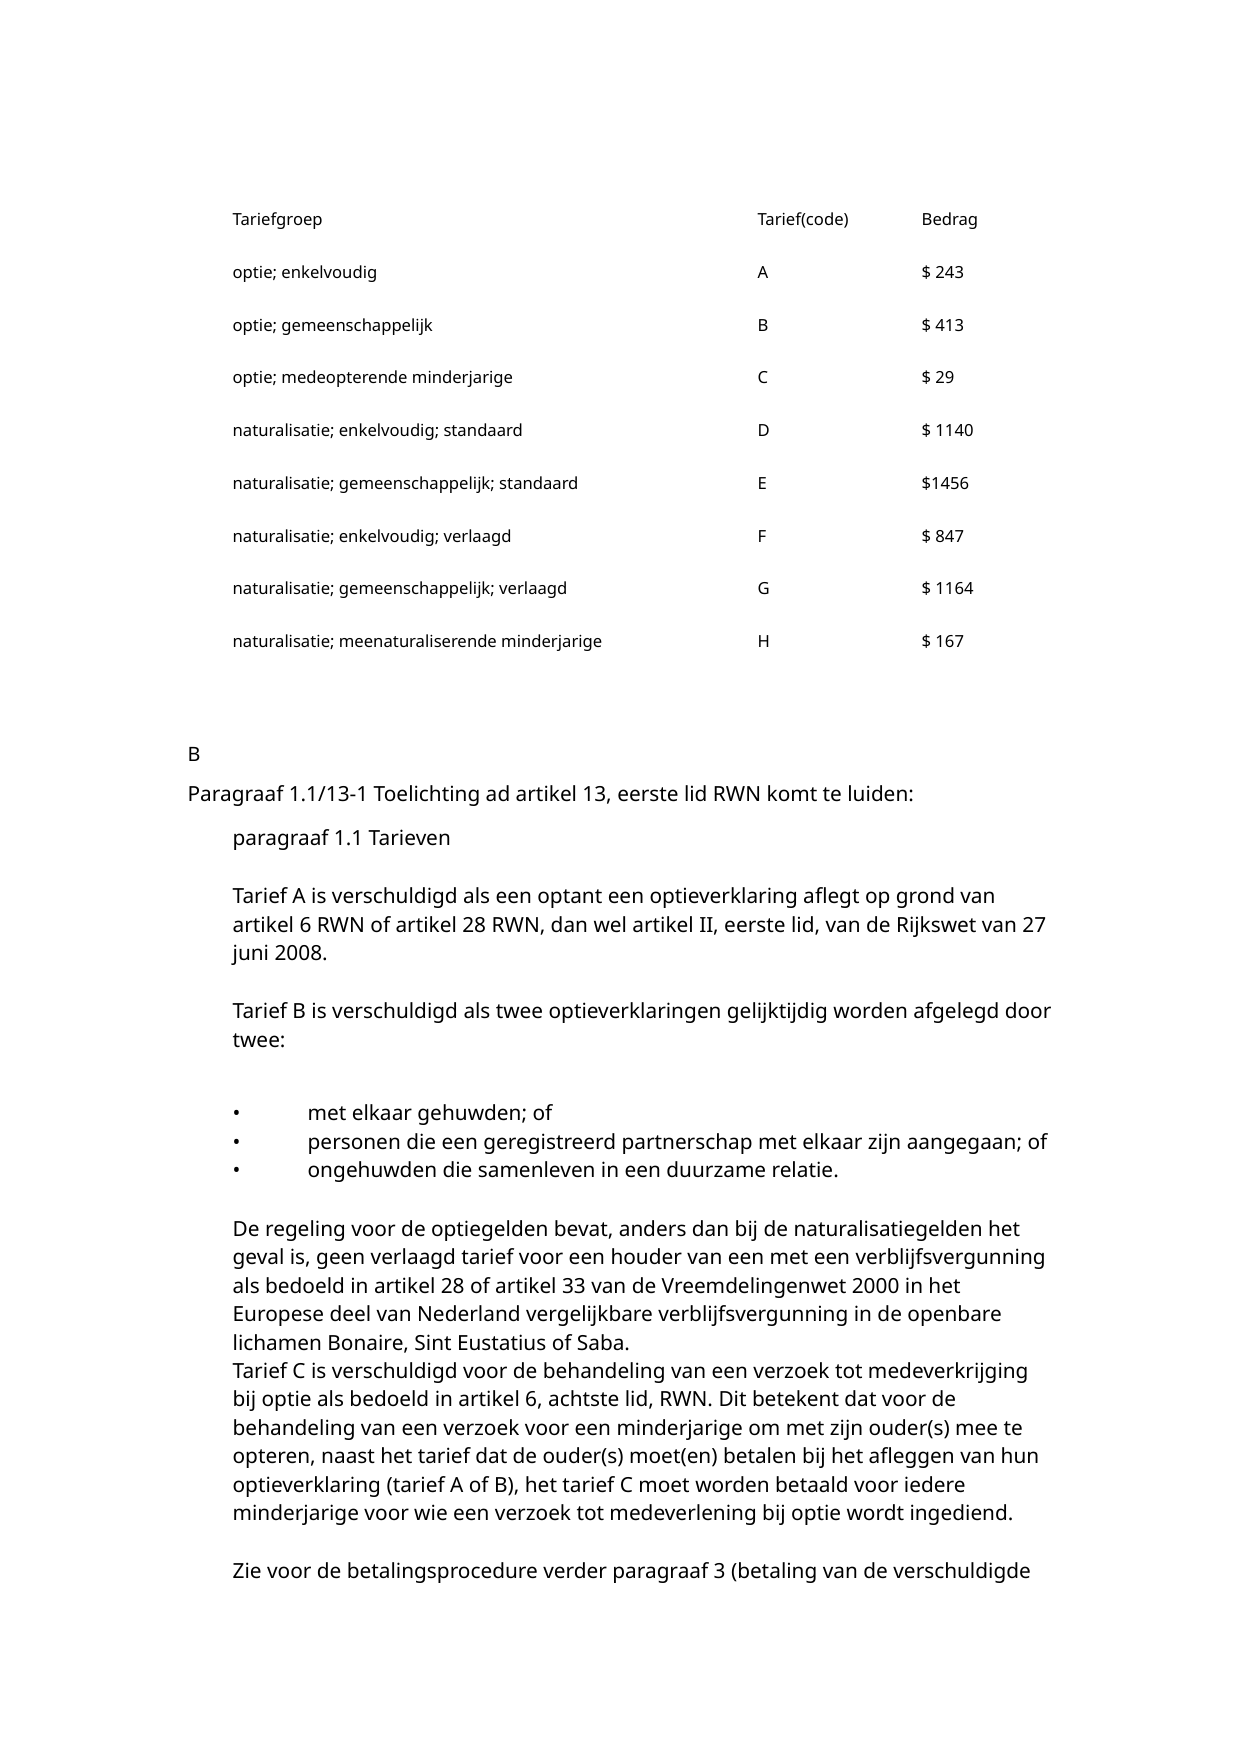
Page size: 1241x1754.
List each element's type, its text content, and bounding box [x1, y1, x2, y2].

table_cell naturalisatie; enkelvoudig; verlaagd [233, 524, 757, 577]
table_cell optie; gemeenschappelijk [233, 313, 757, 366]
text Tarief C is verschuldigd voor de behandeling van een verzoek tot medeverkrijging bij optie als bedoeld in artikel 6, achtste lid, RWN. Dit betekent dat voor de behandeling van een verzoek voor een minderjarige om met zijn ouder(s) mee te opteren, naast het tarief dat de ouder(s) moet(en) betalen bij het afleggen van hun optieverklaring (tarief A of B), het tarief C moet worden betaald voor iedere minderjarige voor wie een verzoek tot medeverlening bij optie wordt ingediend. [232, 1356, 1053, 1527]
table_cell F [757, 524, 921, 577]
table_header Tarief(code) [757, 208, 921, 261]
table_header Bedrag [921, 208, 1053, 261]
table_cell $ 29 [921, 366, 1053, 419]
table_cell E [757, 471, 921, 524]
text Zie voor de betalingsprocedure verder paragraaf 3 (betaling van de verschuldigde [232, 1557, 1053, 1585]
table_cell $ 1164 [921, 577, 1053, 629]
table_cell naturalisatie; enkelvoudig; standaard [233, 419, 757, 471]
list ongehuwden die samenleven in een duurzame relatie. [232, 1155, 1053, 1184]
text B [187, 741, 1053, 768]
table_cell optie; medeopterende minderjarige [233, 366, 757, 419]
table_cell $ 243 [921, 261, 1053, 313]
table_cell G [757, 577, 921, 629]
table_cell $ 1140 [921, 419, 1053, 471]
subtitle paragraaf 1.1 Tarieven [232, 823, 1053, 851]
table_cell naturalisatie; gemeenschappelijk; verlaagd [233, 577, 757, 629]
table_cell $ 413 [921, 313, 1053, 366]
text Tarief B is verschuldigd als twee optieverklaringen gelijktijdig worden afgelegd door twee: [232, 997, 1053, 1053]
text Paragraaf 1.1/13-1 Toelichting ad artikel 13, eerste lid RWN komt te luiden: [187, 779, 1053, 808]
table_cell B [757, 313, 921, 366]
list met elkaar gehuwden; of [232, 1098, 1053, 1127]
table_cell naturalisatie; gemeenschappelijk; standaard [233, 471, 757, 524]
table_cell $ 847 [921, 524, 1053, 577]
table_header Tariefgroep [233, 208, 757, 261]
table_cell optie; enkelvoudig [233, 261, 757, 313]
text De regeling voor de optiegelden bevat, anders dan bij de naturalisatiegelden het geval is, geen verlaagd tarief voor een houder van een met een verblijfsvergunning als bedoeld in artikel 28 of artikel 33 van de Vreemdelingenwet 2000 in het Europese deel van Nederland vergelijkbare verblijfsvergunning in de openbare lichamen Bonaire, Sint Eustatius of Saba. [232, 1214, 1053, 1356]
text Tarief A is verschuldigd als een optant een optieverklaring aflegt op grond van artikel 6 RWN of artikel 28 RWN, dan wel artikel II, eerste lid, van de Rijkswet van 27 juni 2008. [232, 881, 1053, 967]
table_cell naturalisatie; meenaturaliserende minderjarige [233, 630, 757, 682]
table_cell $1456 [921, 471, 1053, 524]
table_cell $ 167 [921, 630, 1053, 682]
table_cell H [757, 630, 921, 682]
list personen die een geregistreerd partnerschap met elkaar zijn aangegaan; of [232, 1127, 1053, 1155]
table_cell A [757, 261, 921, 313]
table_cell C [757, 366, 921, 419]
table_cell D [757, 419, 921, 471]
